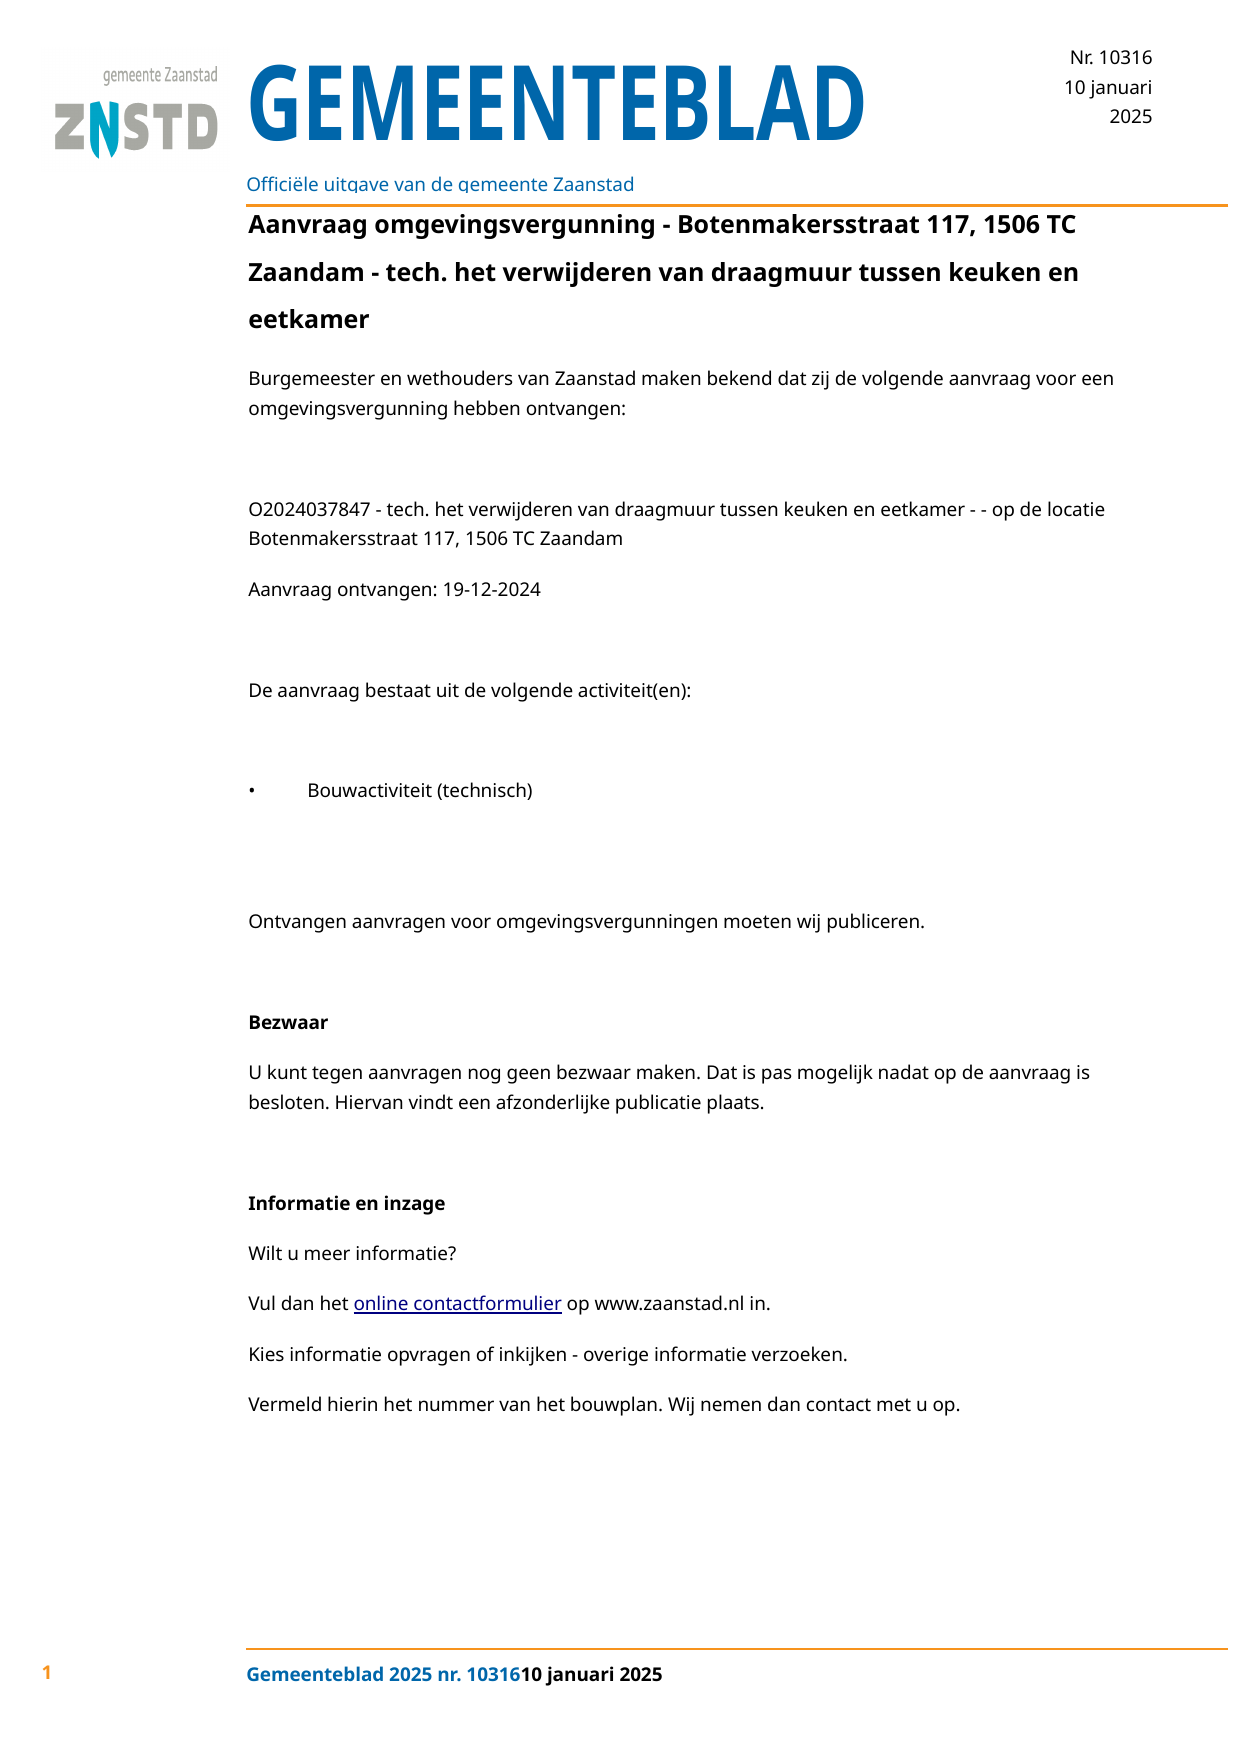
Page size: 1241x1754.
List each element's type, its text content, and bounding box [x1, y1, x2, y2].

list Bouwactiviteit (technisch) [248, 778, 1152, 803]
text Informatie en inzage [248, 1190, 1152, 1215]
text Bezwaar [248, 1009, 1152, 1034]
text Wilt u meer informatie? [248, 1240, 1152, 1266]
text O2024037847 - tech. het verwijderen van draagmuur tussen keuken en eetkamer - - op de locatie Botenmakersstraat 117, 1506 TC Zaandam [248, 496, 1152, 551]
text Ontvangen aanvragen voor omgevingsvergunningen moeten wij publiceren. [248, 908, 1152, 934]
picture [41, 47, 231, 172]
text De aanvraag bestaat uit de volgende activiteit(en): [248, 677, 1152, 702]
text Vermeld hierin het nummer van het bouwplan. Wij nemen dan contact met u op. [248, 1391, 1152, 1417]
text Aanvraag omgevingsvergunning - Botenmakersstraat 117, 1506 TC Zaandam - tech. het verwijderen van draagmuur tussen keuken en eetkamer [248, 207, 1152, 336]
text Kies informatie opvragen of inkijken - overige informatie verzoeken. [248, 1341, 1152, 1367]
text Vul dan het online contactformulier op www.zaanstad.nl in. [248, 1291, 1152, 1316]
text Burgemeester en wethouders van Zaanstad maken bekend dat zij de volgende aanvraag voor een omgevingsvergunning hebben ontvangen: [248, 366, 1152, 421]
text U kunt tegen aanvragen nog geen bezwaar maken. Dat is pas mogelijk nadat op de aanvraag is besloten. Hiervan vindt een afzonderlijke publicatie plaats. [248, 1059, 1152, 1114]
text Aanvraag ontvangen: 19-12-2024 [248, 576, 1152, 602]
